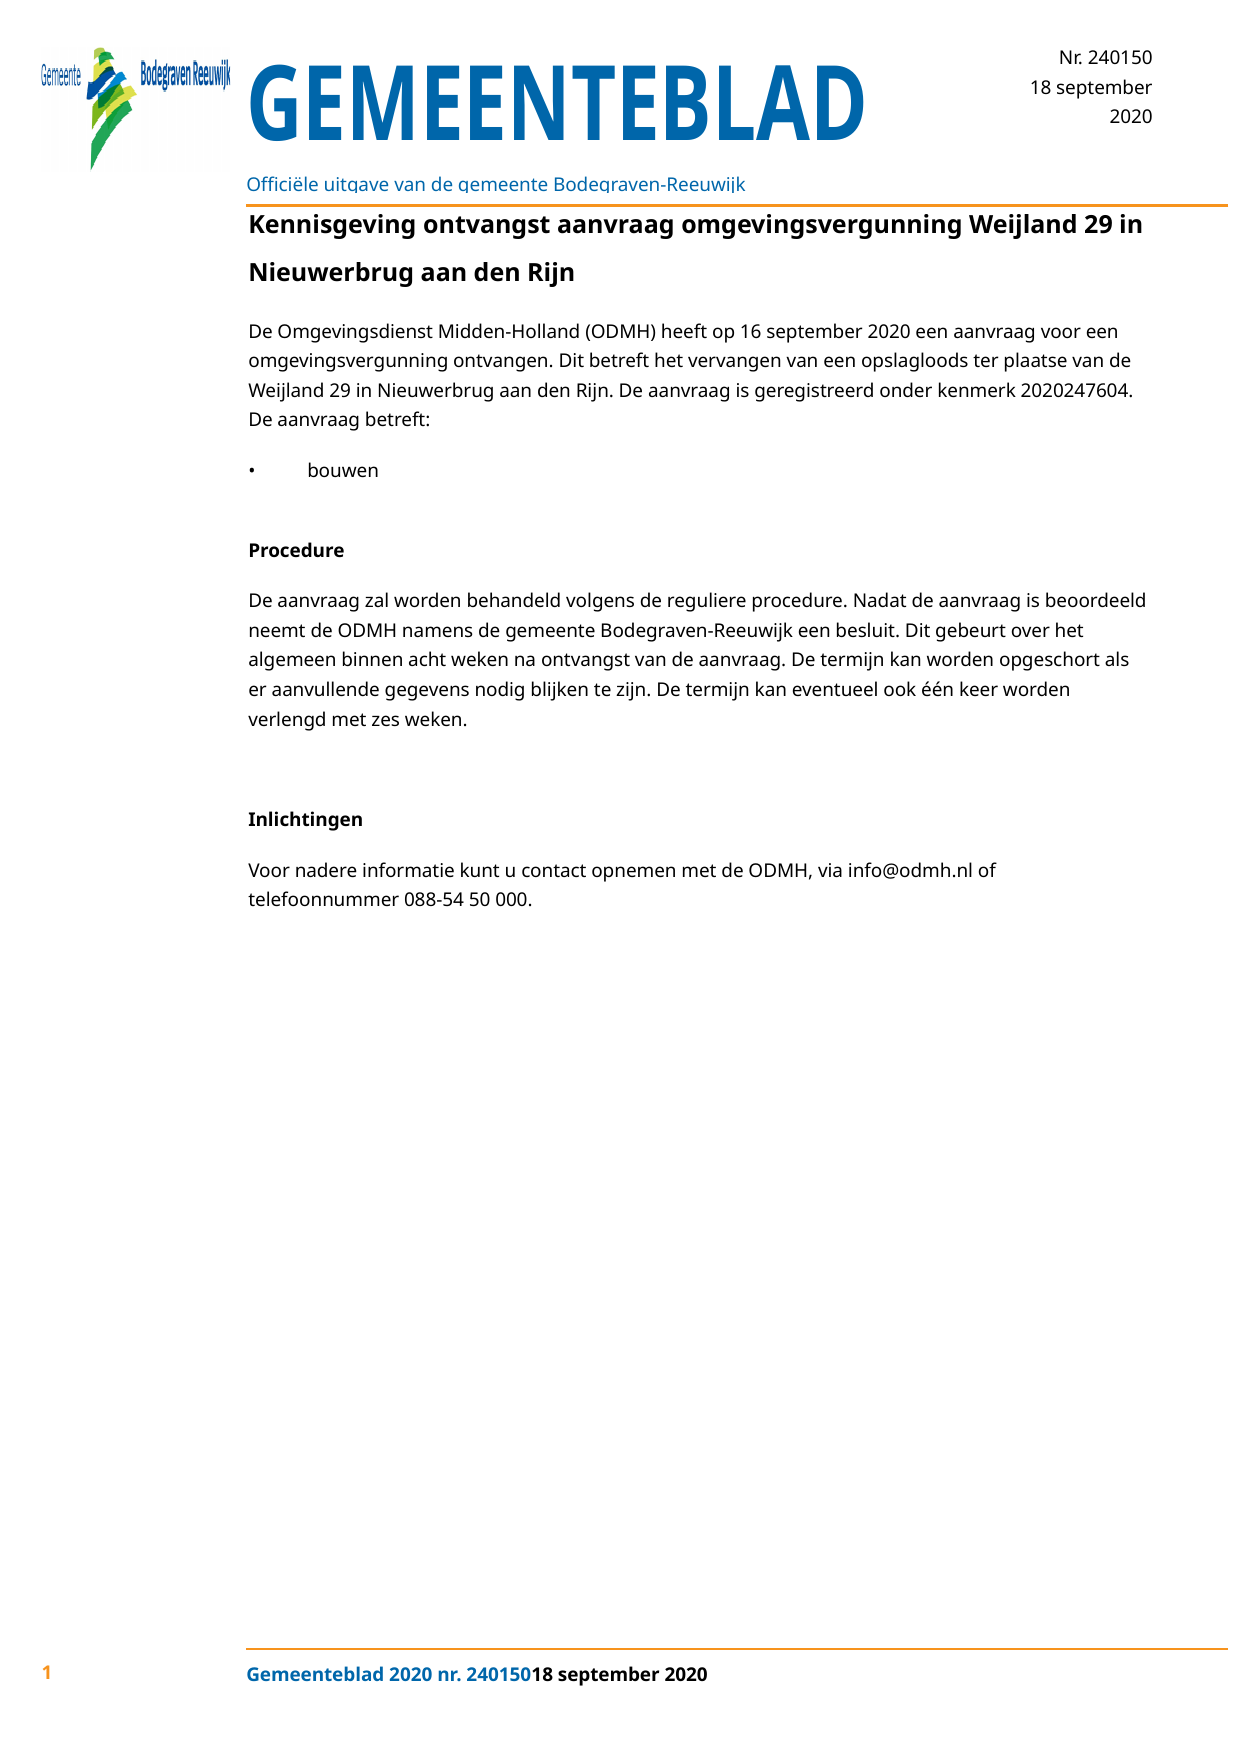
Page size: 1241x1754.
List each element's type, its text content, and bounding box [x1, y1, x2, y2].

text Procedure [248, 537, 1152, 563]
text De Omgevingsdienst Midden-Holland (ODMH) heeft op 16 september 2020 een aanvraag voor een omgevingsvergunning ontvangen. Dit betreft het vervangen van een opslagloods ter plaatse van de Weijland 29 in Nieuwerbrug aan den Rijn. De aanvraag is geregistreerd onder kenmerk 2020247604. De aanvraag betreft: [248, 318, 1152, 432]
list bouwen [248, 457, 1152, 483]
picture [41, 47, 231, 172]
text Kennisgeving ontvangst aanvraag omgevingsvergunning Weijland 29 in Nieuwerbrug aan den Rijn [248, 207, 1152, 288]
text De aanvraag zal worden behandeld volgens de reguliere procedure. Nadat de aanvraag is beoordeeld neemt de ODMH namens de gemeente Bodegraven-Reeuwijk een besluit. Dit gebeurt over het algemeen binnen acht weken na ontvangst van de aanvraag. De termijn kan worden opgeschort als er aanvullende gegevens nodig blijken te zijn. De termijn kan eventueel ook één keer worden verlengd met zes weken. [248, 587, 1152, 732]
text Inlichtingen [248, 807, 1152, 832]
text Voor nadere informatie kunt u contact opnemen met de ODMH, via info@odmh.nl of telefoonnummer 088-54 50 000. [248, 857, 1152, 912]
